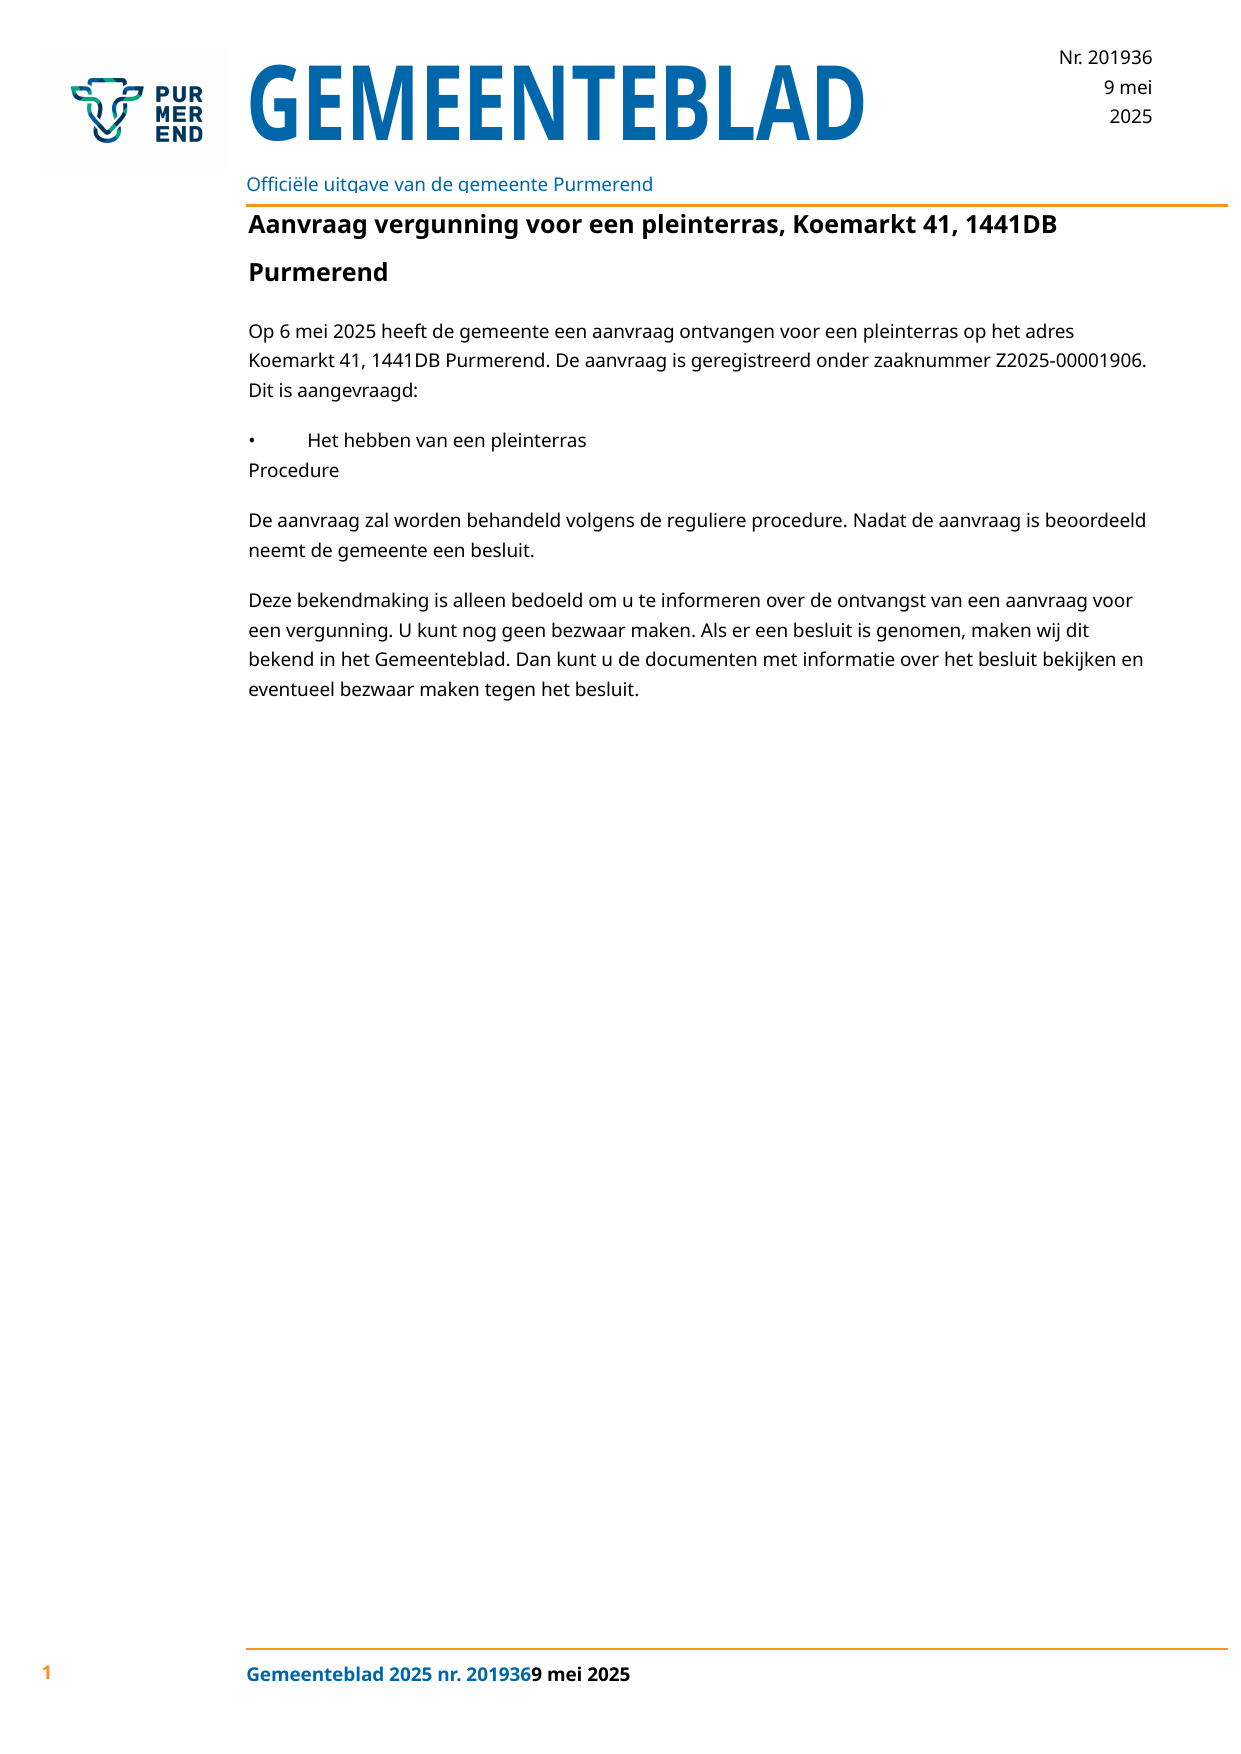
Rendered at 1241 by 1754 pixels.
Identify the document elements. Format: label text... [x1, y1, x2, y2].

text De aanvraag zal worden behandeld volgens de reguliere procedure. Nadat de aanvraag is beoordeeld neemt de gemeente een besluit. [248, 507, 1152, 563]
list Het hebben van een pleinterras [248, 427, 1152, 453]
text Procedure [248, 457, 1152, 483]
text Deze bekendmaking is alleen bedoeld om u te informeren over de ontvangst van een aanvraag voor een vergunning. U kunt nog geen bezwaar maken. Als er een besluit is genomen, maken wij dit bekend in het Gemeenteblad. Dan kunt u de documenten met informatie over het besluit bekijken en eventueel bezwaar maken tegen het besluit. [248, 587, 1152, 702]
text Op 6 mei 2025 heeft de gemeente een aanvraag ontvangen voor een pleinterras op het adres Koemarkt 41, 1441DB Purmerend. De aanvraag is geregistreerd onder zaaknummer Z2025-00001906. Dit is aangevraagd: [248, 318, 1152, 403]
picture [41, 47, 231, 172]
text Aanvraag vergunning voor een pleinterras, Koemarkt 41, 1441DB Purmerend [248, 207, 1152, 288]
